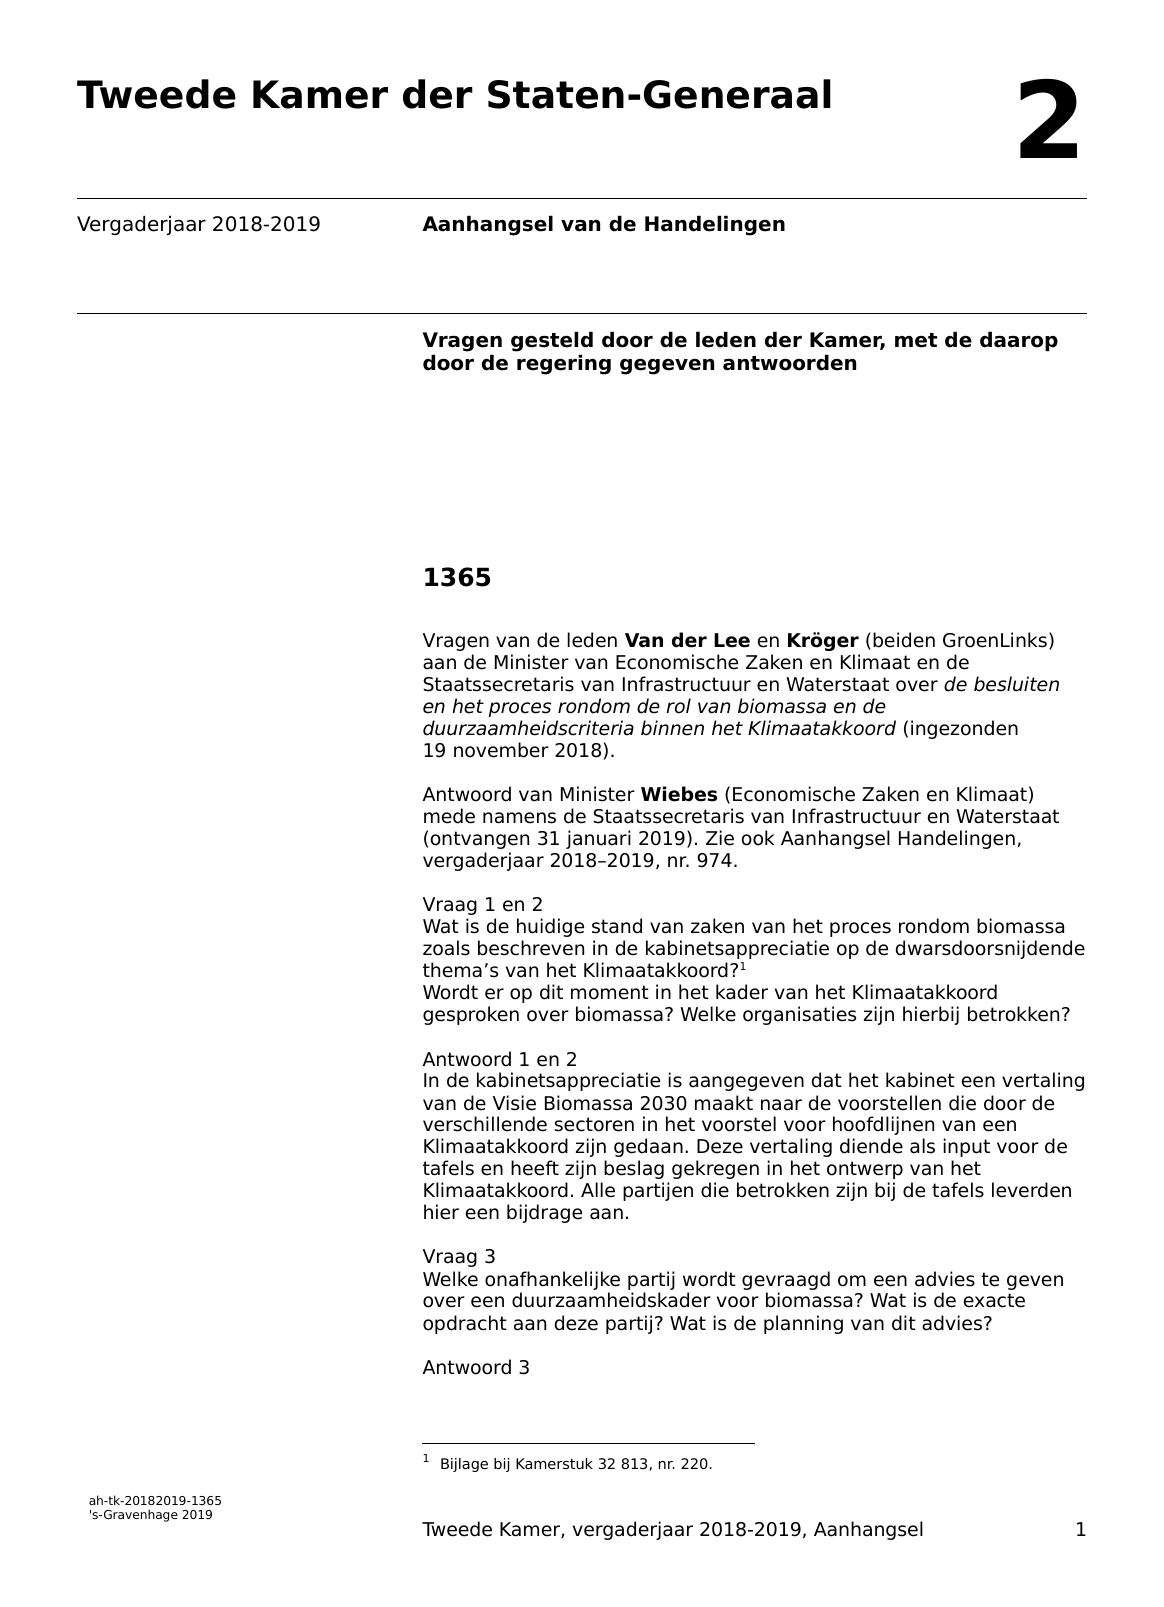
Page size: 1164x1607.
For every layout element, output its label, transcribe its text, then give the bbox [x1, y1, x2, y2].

table_cell Aanhangsel van de Handelingen [422, 199, 1087, 313]
table_header 2 [886, 59, 1087, 198]
text Vragen van de leden Van der Lee en Kröger (beiden GroenLinks) aan de Minister van Economische Zaken en Klimaat en de Staatssecretaris van Infrastructuur en Waterstaat over de besluiten en het proces rondom de rol van biomassa en de duurzaamheidscriteria binnen het Klimaatakkoord (ingezonden 19 november 2018). [422, 630, 1087, 762]
table_header Tweede Kamer der Staten-Generaal [77, 59, 886, 198]
text Wat is de huidige stand van zaken van het proces rondom biomassa zoals beschreven in de kabinetsappreciatie op de dwarsdoorsnijdende thema’s van het Klimaatakkoord? [422, 916, 1087, 982]
table_cell Vragen gesteld door de leden der Kamer, met de daarop door de regering gegeven antwoorden [422, 314, 1087, 375]
text ah-tk-20182019-1365 [88, 1494, 323, 1508]
text Welke onafhankelijke partij wordt gevraagd om een advies te geven over een duurzaamheidskader voor biomassa? Wat is de exacte opdracht aan deze partij? Wat is de planning van dit advies? [422, 1268, 1087, 1334]
text Vraag 3 [422, 1246, 1087, 1268]
text Vraag 1 en 2 [422, 894, 1087, 916]
text Antwoord van Minister Wiebes (Economische Zaken en Klimaat) mede namens de Staatssecretaris van Infrastructuur en Waterstaat (ontvangen 31 januari 2019). Zie ook Aanhangsel Handelingen, vergaderjaar 2018–2019, nr. 974. [422, 784, 1087, 872]
text Wordt er op dit moment in het kader van het Klimaatakkoord gesproken over biomassa? Welke organisaties zijn hierbij betrokken? [422, 982, 1087, 1026]
text 's-Gravenhage 2019 [88, 1508, 323, 1522]
text Antwoord 1 en 2 [422, 1048, 1087, 1070]
text Bijlage bij Kamerstuk 32 813, nr. 220. [422, 1452, 1087, 1474]
text In de kabinetsappreciatie is aangegeven dat het kabinet een vertaling van de Visie Biomassa 2030 maakt naar de voorstellen die door de verschillende sectoren in het voorstel voor hoofdlijnen van een Klimaatakkoord zijn gedaan. Deze vertaling diende als input voor de tafels en heeft zijn beslag gekregen in het ontwerp van het Klimaatakkoord. Alle partijen die betrokken zijn bij de tafels leverden hier een bijdrage aan. [422, 1070, 1087, 1224]
table_cell [77, 314, 422, 375]
text 1365 [422, 563, 1087, 592]
table_cell Vergaderjaar 2018-2019 [77, 199, 422, 313]
text Antwoord 3 [422, 1357, 1087, 1378]
